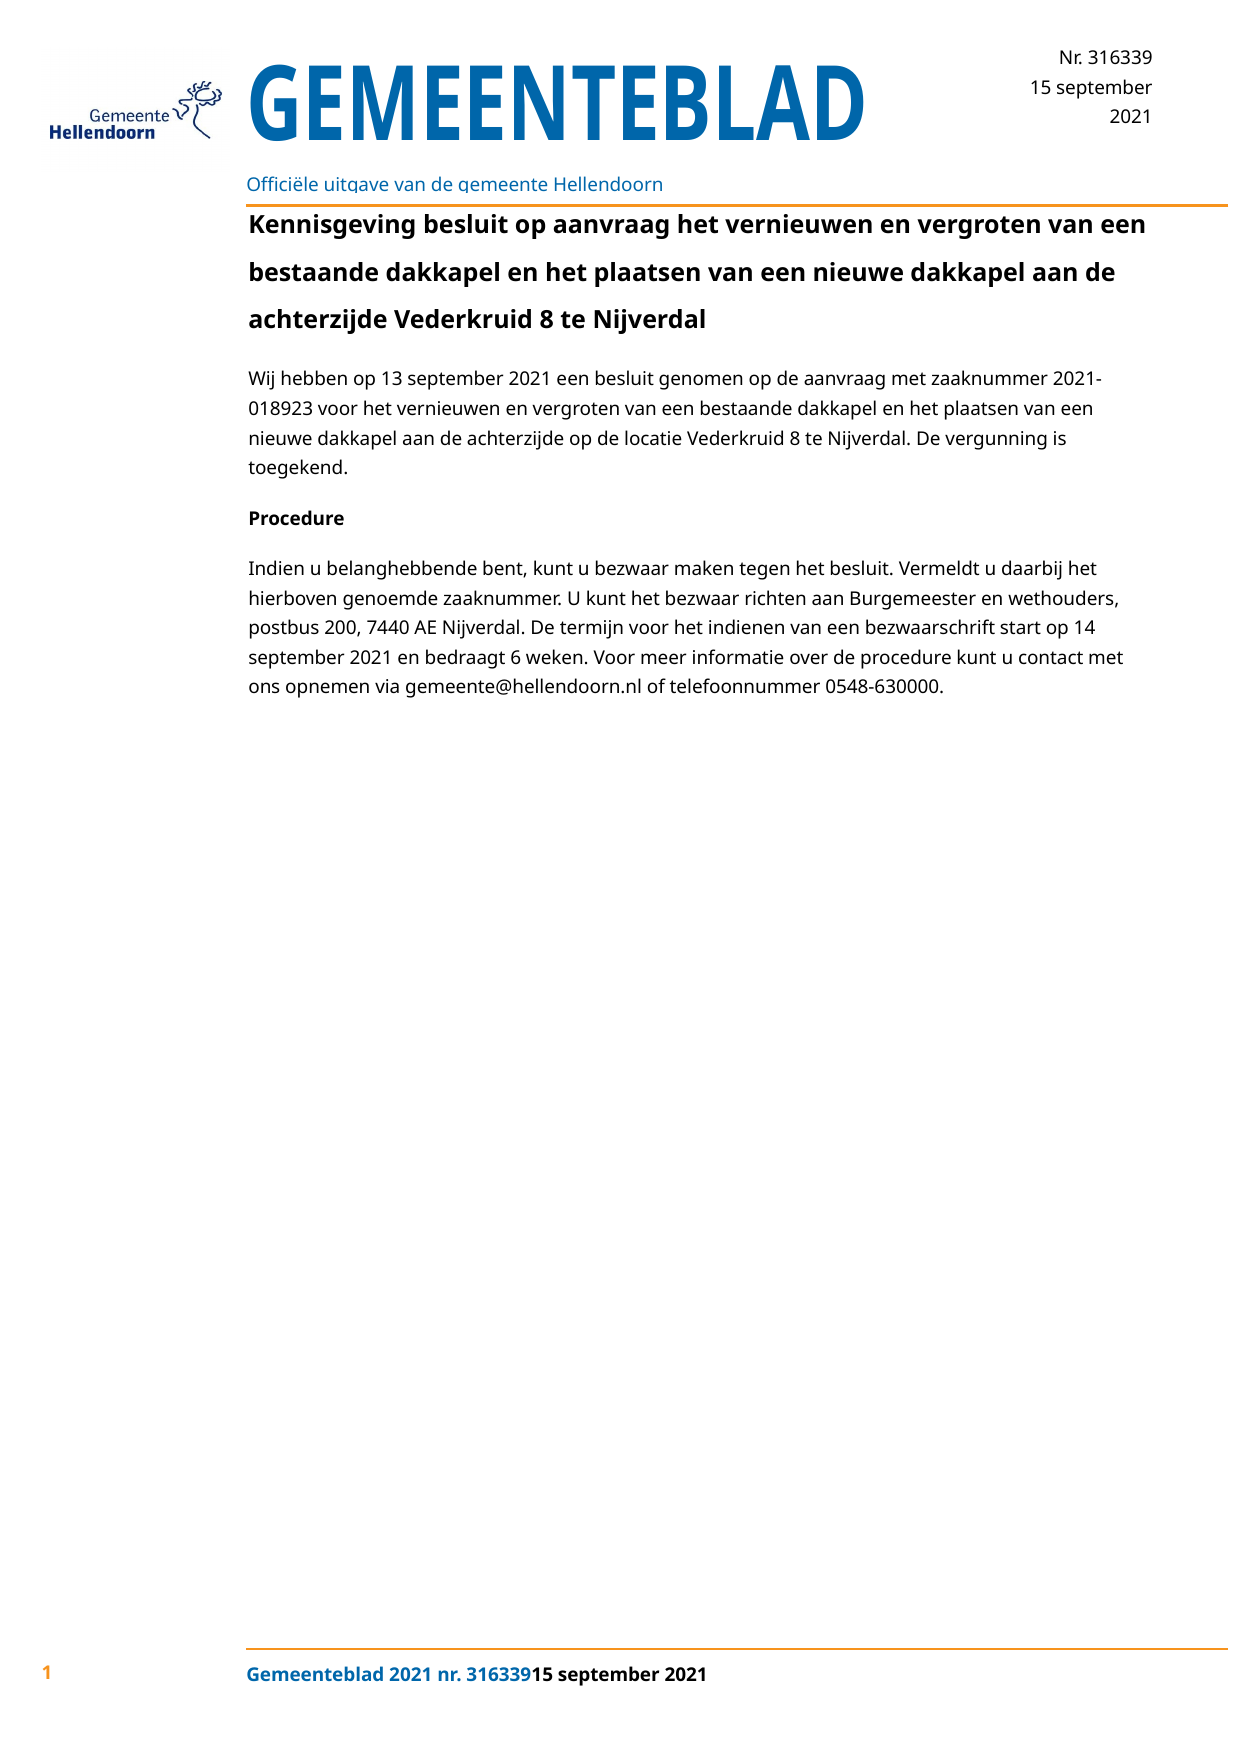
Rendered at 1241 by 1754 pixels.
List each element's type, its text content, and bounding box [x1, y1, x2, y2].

text Indien u belanghebbende bent, kunt u bezwaar maken tegen het besluit. Vermeldt u daarbij het hierboven genoemde zaaknummer. U kunt het bezwaar richten aan Burgemeester en wethouders, postbus 200, 7440 AE Nijverdal. De termijn voor het indienen van een bezwaarschrift start op 14 september 2021 en bedraagt 6 weken. Voor meer informatie over de procedure kunt u contact met ons opnemen via gemeente@hellendoorn.nl of telefoonnummer 0548-630000. [248, 555, 1152, 699]
text Kennisgeving besluit op aanvraag het vernieuwen en vergroten van een bestaande dakkapel en het plaatsen van een nieuwe dakkapel aan de achterzijde Vederkruid 8 te Nijverdal [248, 207, 1152, 336]
text Procedure [248, 505, 1152, 530]
text Wij hebben op 13 september 2021 een besluit genomen op de aanvraag met zaaknummer 2021-018923 voor het vernieuwen en vergroten van een bestaande dakkapel en het plaatsen van een nieuwe dakkapel aan de achterzijde op de locatie Vederkruid 8 te Nijverdal. De vergunning is toegekend. [248, 366, 1152, 480]
picture [41, 47, 231, 172]
